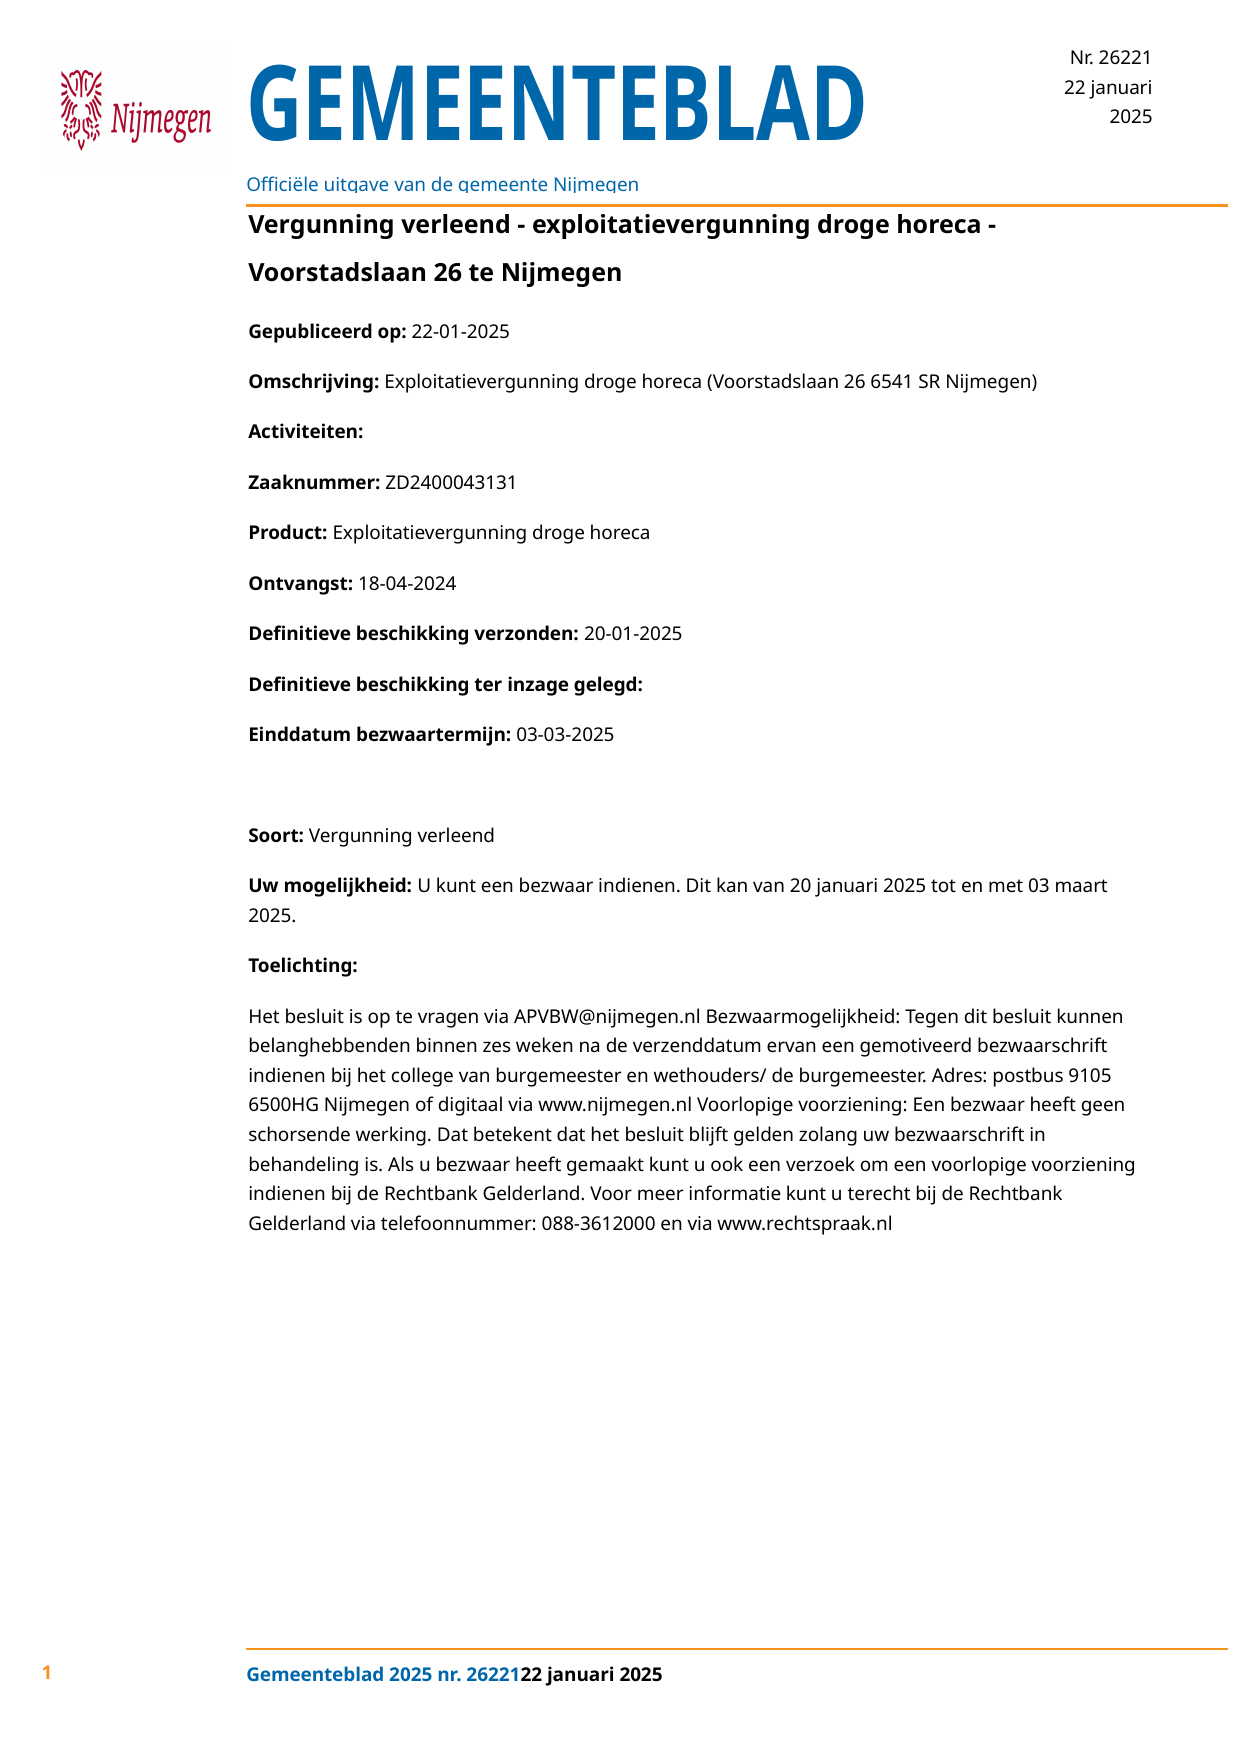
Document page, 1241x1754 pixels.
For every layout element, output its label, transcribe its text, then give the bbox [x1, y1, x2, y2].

text Omschrijving: Exploitatievergunning droge horeca (Voorstadslaan 26 6541 SR Nijmegen) [248, 368, 1152, 394]
text Zaaknummer: ZD2400043131 [248, 469, 1152, 495]
text Uw mogelijkheid: U kunt een bezwaar indienen. Dit kan van 20 januari 2025 tot en met 03 maart 2025. [248, 872, 1152, 928]
text Product: Exploitatievergunning droge horeca [248, 519, 1152, 545]
text Toelichting: [248, 952, 1152, 978]
text Vergunning verleend - exploitatievergunning droge horeca - Voorstadslaan 26 te Nijmegen [248, 207, 1152, 288]
text Ontvangst: 18-04-2024 [248, 570, 1152, 596]
text Definitieve beschikking ter inzage gelegd: [248, 671, 1152, 697]
text Gepubliceerd op: 22-01-2025 [248, 318, 1152, 344]
text Activiteiten: [248, 419, 1152, 444]
text Soort: Vergunning verleend [248, 822, 1152, 848]
text Het besluit is op te vragen via APVBW@nijmegen.nl Bezwaarmogelijkheid: Tegen dit besluit kunnen belanghebbenden binnen zes weken na de verzenddatum ervan een gemotiveerd bezwaarschrift indienen bij het college van burgemeester en wethouders/ de burgemeester. Adres: postbus 9105 6500HG Nijmegen of digitaal via www.nijmegen.nl Voorlopige voorziening: Een bezwaar heeft geen schorsende werking. Dat betekent dat het besluit blijft gelden zolang uw bezwaarschrift in behandeling is. Als u bezwaar heeft gemaakt kunt u ook een verzoek om een voorlopige voorziening indienen bij de Rechtbank Gelderland. Voor meer informatie kunt u terecht bij de Rechtbank Gelderland via telefoonnummer: 088-3612000 en via www.rechtspraak.nl [248, 1003, 1152, 1236]
text Definitieve beschikking verzonden: 20-01-2025 [248, 620, 1152, 646]
text Einddatum bezwaartermijn: 03-03-2025 [248, 721, 1152, 747]
picture [41, 47, 231, 172]
